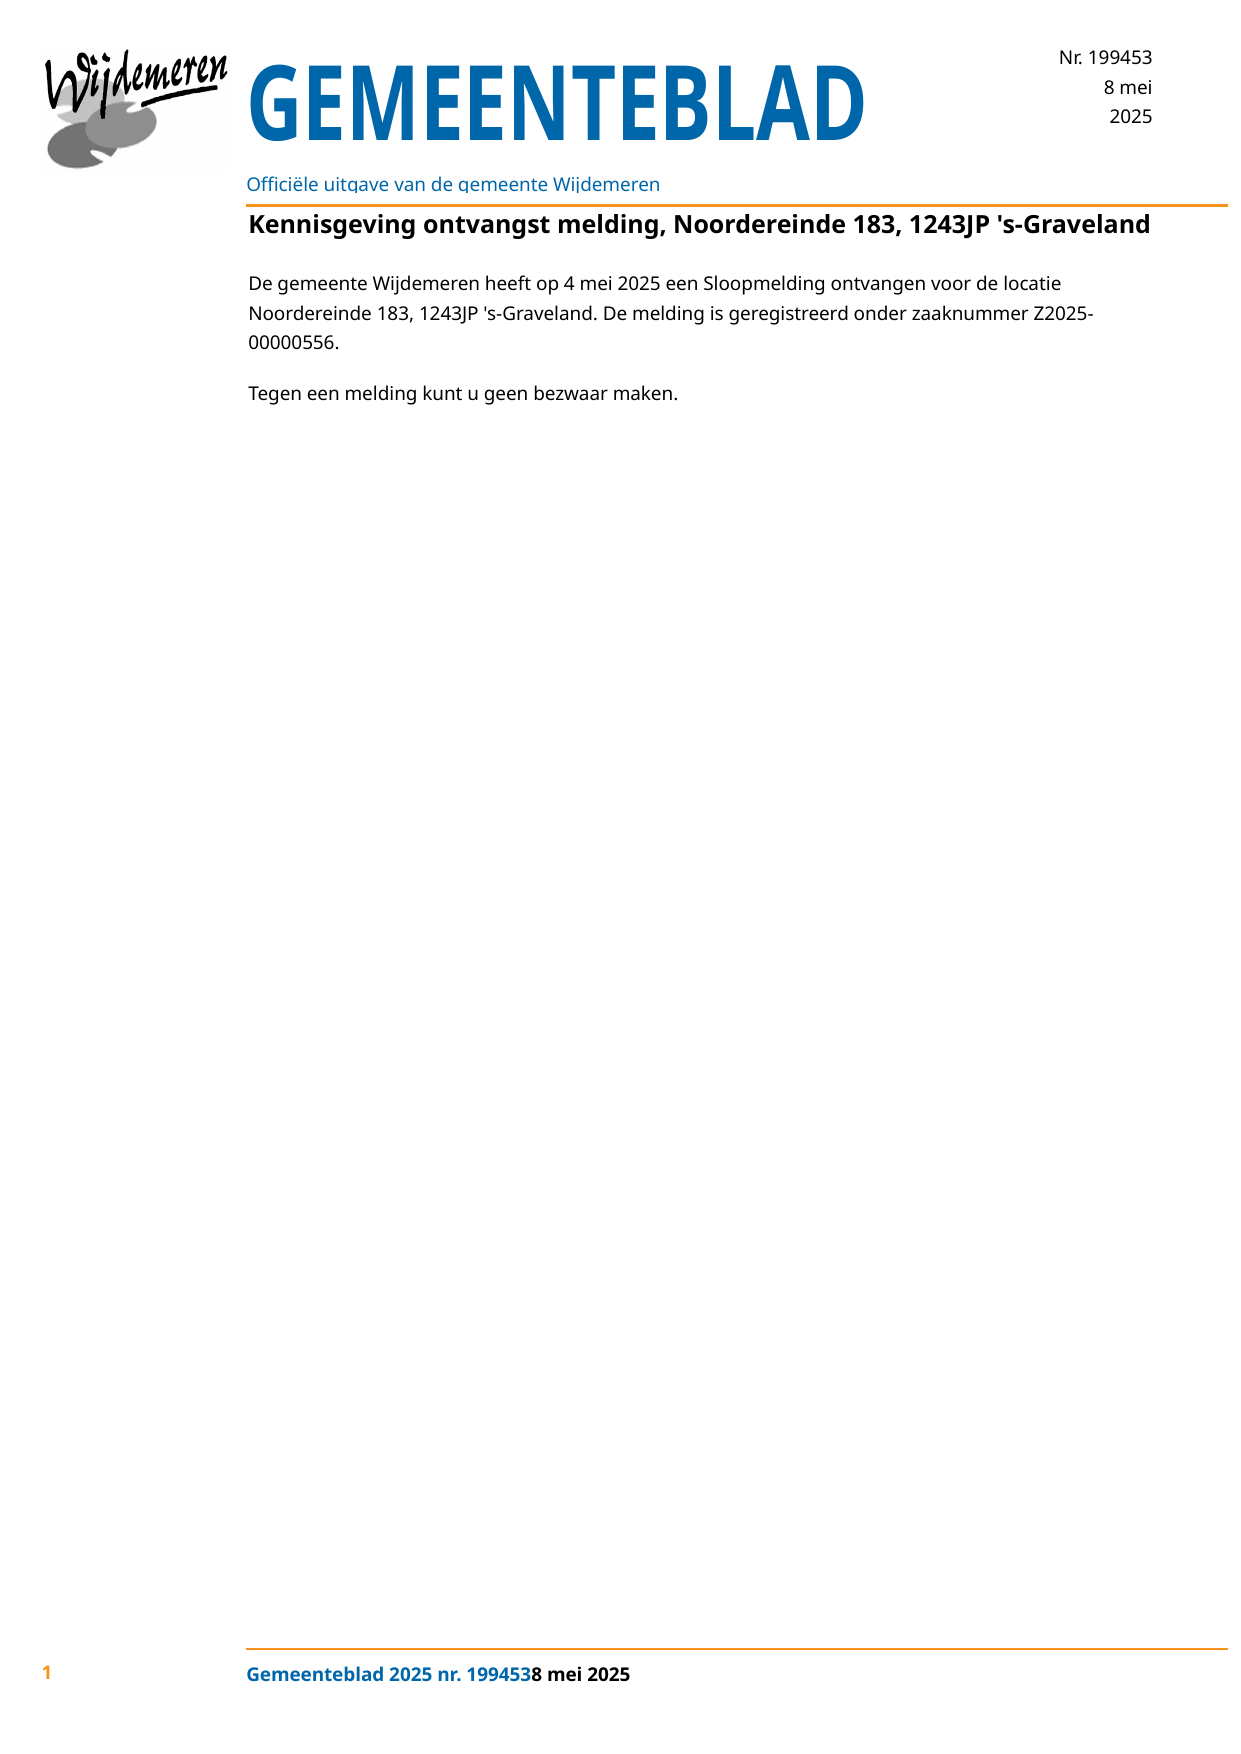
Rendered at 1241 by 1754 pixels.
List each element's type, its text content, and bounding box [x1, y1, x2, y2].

text Tegen een melding kunt u geen bezwaar maken. [248, 380, 1152, 406]
text De gemeente Wijdemeren heeft op 4 mei 2025 een Sloopmelding ontvangen voor de locatie Noordereinde 183, 1243JP 's-Graveland. De melding is geregistreerd onder zaaknummer Z2025-00000556. [248, 270, 1152, 355]
text Kennisgeving ontvangst melding, Noordereinde 183, 1243JP 's-Graveland [248, 207, 1152, 241]
picture [41, 47, 231, 172]
